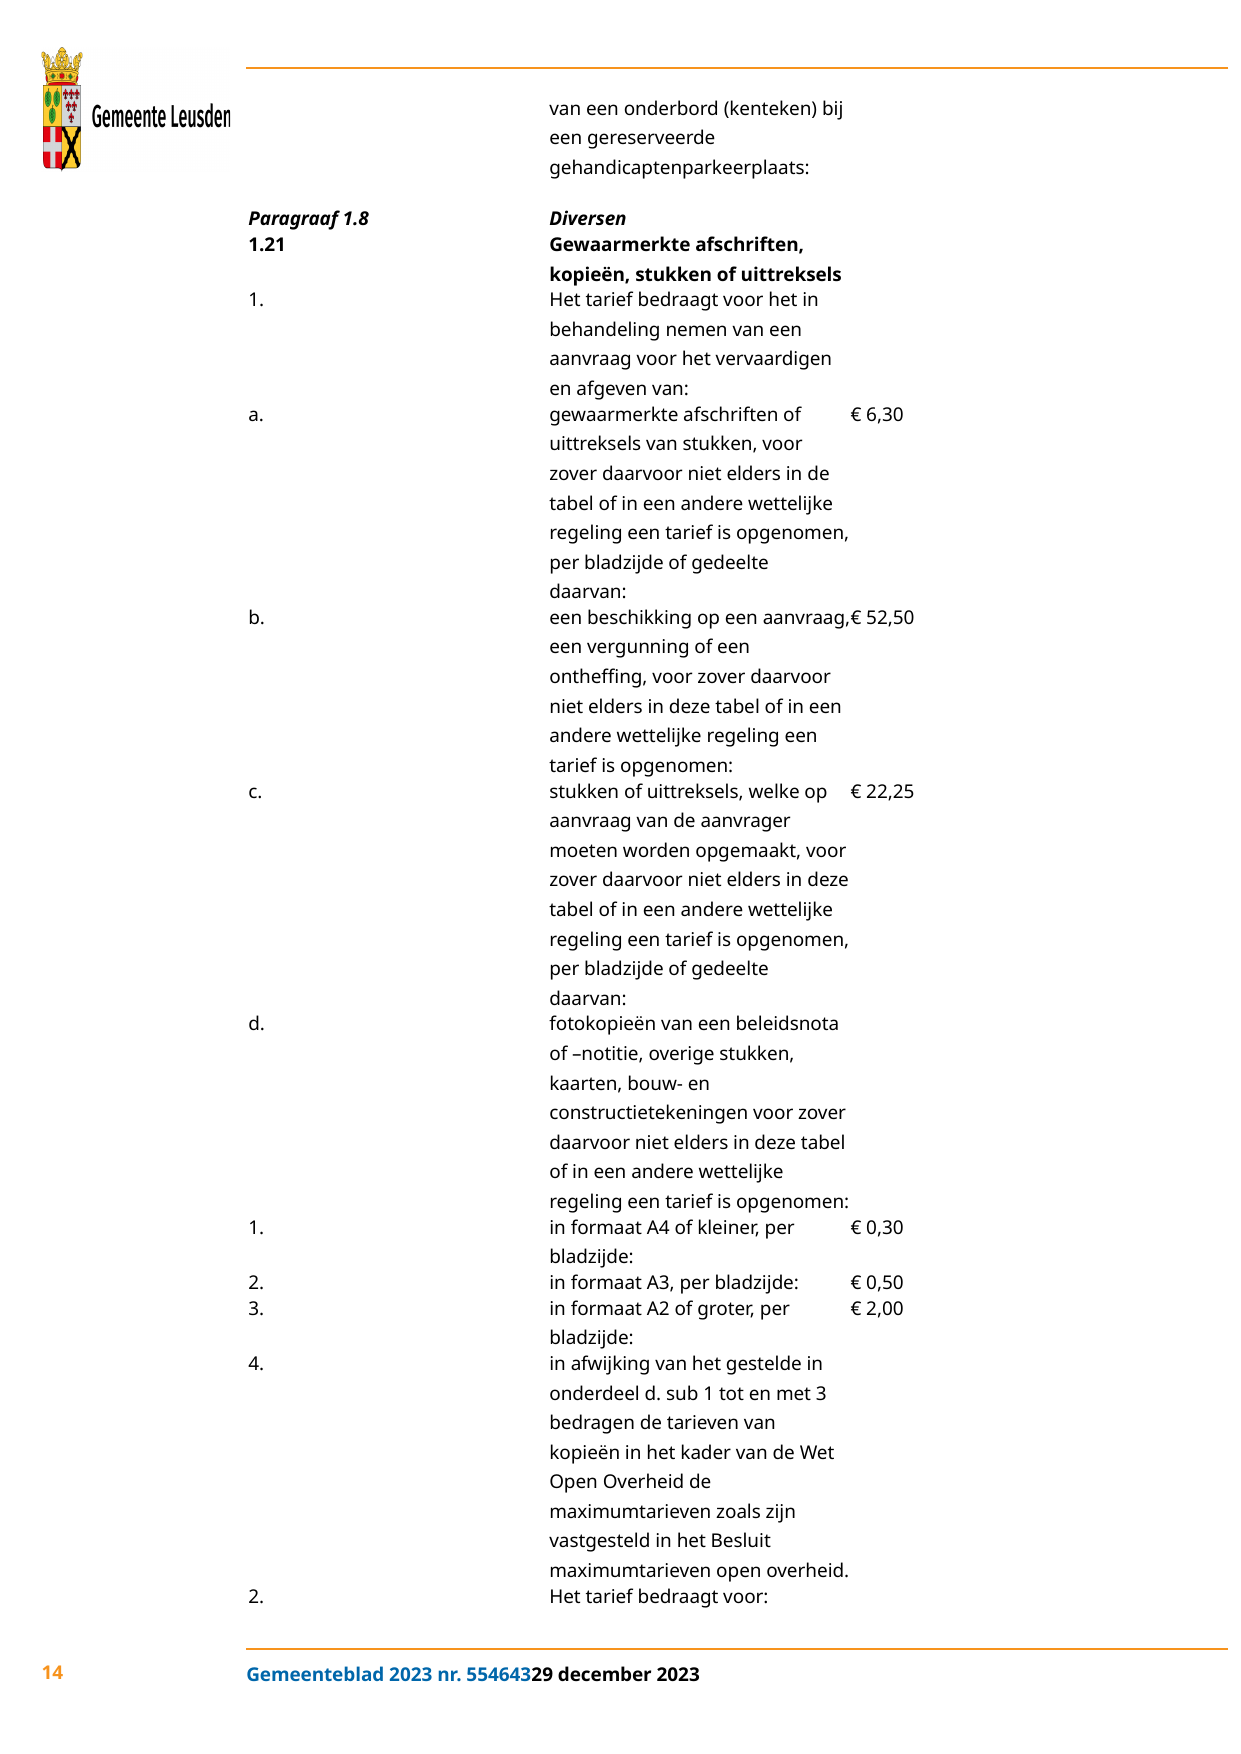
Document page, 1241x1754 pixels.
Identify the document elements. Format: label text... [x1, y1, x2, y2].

table_cell in afwijking van het gestelde in onderdeel d. sub 1 tot en met 3 bedragen de tarieven van kopieën in het kader van de Wet Open Overheid de maximumtarieven zoals zijn vastgesteld in het Besluit maximumtarieven open overheid. [549, 1350, 850, 1583]
table_cell een beschikking op een aanvraag, een vergunning of een ontheffing, voor zover daarvoor niet elders in deze tabel of in een andere wettelijke regeling een tarief is opgenomen: [549, 604, 850, 778]
table_cell € 2,00 [850, 1295, 1152, 1350]
table_cell Gewaarmerkte afschriften, kopieën, stukken of uittreksels [549, 231, 850, 286]
table_cell [248, 180, 549, 205]
table_cell in formaat A2 of groter, per bladzijde: [549, 1295, 850, 1350]
table_cell in formaat A3, per bladzijde: [549, 1269, 850, 1295]
table_cell Paragraaf 1.8 [248, 205, 549, 231]
table_cell [850, 286, 1152, 401]
table_cell 1. [248, 1214, 549, 1269]
table_cell [850, 1583, 1152, 1609]
picture [41, 47, 231, 172]
table_cell in formaat A4 of kleiner, per bladzijde: [549, 1214, 850, 1269]
table_cell 1.21 [248, 231, 549, 286]
table_cell 2. [248, 1269, 549, 1295]
table_cell [549, 180, 850, 205]
table_cell 4. [248, 1350, 549, 1583]
table_cell [850, 1011, 1152, 1214]
table_cell [850, 180, 1152, 205]
table_cell Het tarief bedraagt voor het in behandeling nemen van een aanvraag voor het vervaardigen en afgeven van: [549, 286, 850, 401]
table_cell a. [248, 401, 549, 604]
table_cell b. [248, 604, 549, 778]
table_cell stukken of uittreksels, welke op aanvraag van de aanvrager moeten worden opgemaakt, voor zover daarvoor niet elders in deze tabel of in een andere wettelijke regeling een tarief is opgenomen, per bladzijde of gedeelte daarvan: [549, 778, 850, 1011]
table_cell [850, 231, 1152, 286]
table_cell Het tarief bedraagt voor: [549, 1583, 850, 1609]
table_cell € 0,30 [850, 1214, 1152, 1269]
table_cell 1. [248, 286, 549, 401]
table_cell d. [248, 1011, 549, 1214]
table_cell fotokopieën van een beleidsnota of –notitie, overige stukken, kaarten, bouw- en constructietekeningen voor zover daarvoor niet elders in deze tabel of in een andere wettelijke regeling een tarief is opgenomen: [549, 1011, 850, 1214]
table_cell € 22,25 [850, 778, 1152, 1011]
table_cell van een onderbord (kenteken) bij een gereserveerde gehandicaptenparkeerplaats: [549, 95, 850, 180]
table_cell [850, 95, 1152, 180]
table_cell gewaarmerkte afschriften of uittreksels van stukken, voor zover daarvoor niet elders in de tabel of in een andere wettelijke regeling een tarief is opgenomen, per bladzijde of gedeelte daarvan: [549, 401, 850, 604]
table_cell [850, 1350, 1152, 1583]
table_cell € 52,50 [850, 604, 1152, 778]
table_cell [248, 95, 549, 180]
table_cell € 6,30 [850, 401, 1152, 604]
table_cell 3. [248, 1295, 549, 1350]
table_cell c. [248, 778, 549, 1011]
table_cell [850, 205, 1152, 231]
table_cell 2. [248, 1583, 549, 1609]
table_cell € 0,50 [850, 1269, 1152, 1295]
table_cell Diversen [549, 205, 850, 231]
